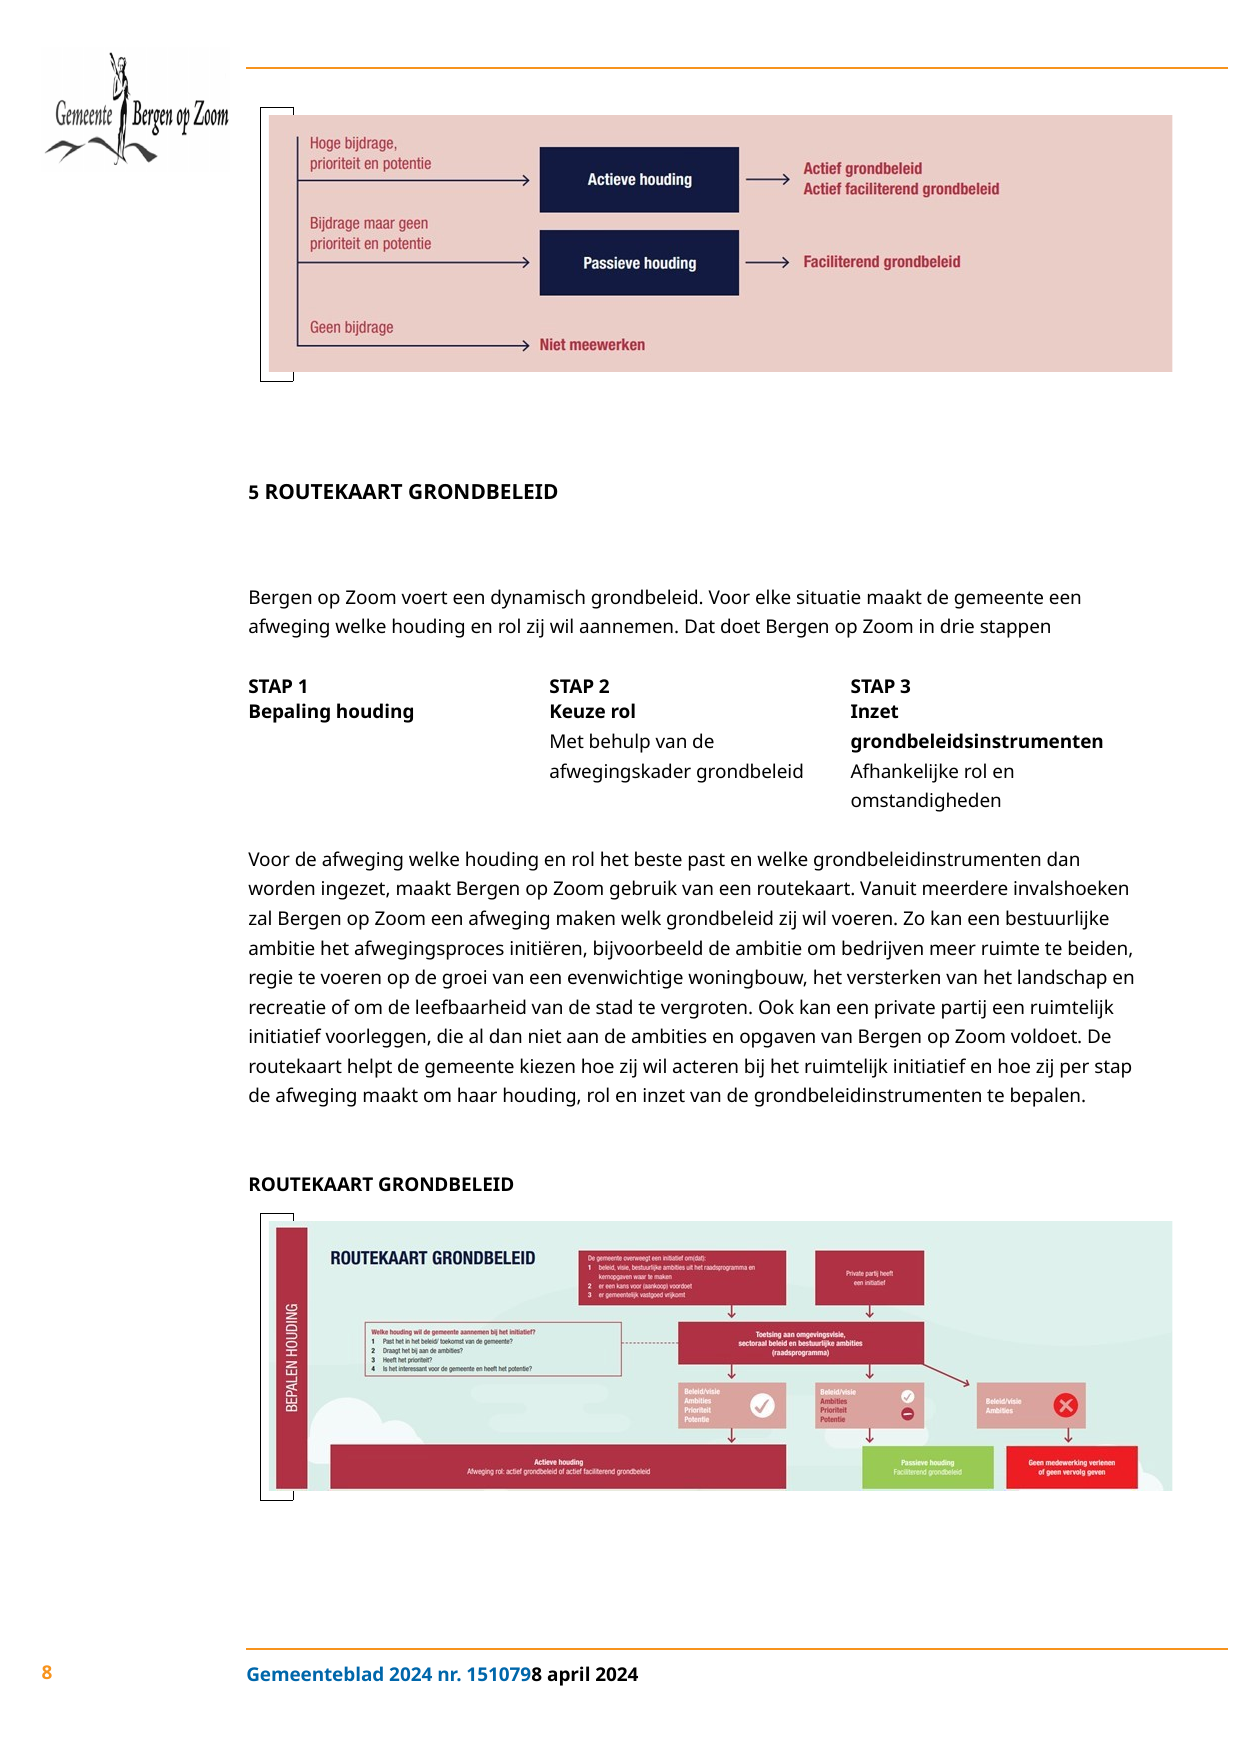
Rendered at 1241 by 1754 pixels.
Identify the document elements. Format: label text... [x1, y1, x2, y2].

table_cell Bepaling houding [248, 699, 549, 813]
picture [268, 115, 1173, 372]
table_header STAP 2 [549, 673, 850, 699]
text Bergen op Zoom voert een dynamisch grondbeleid. Voor elke situatie maakt de gemeente een afweging welke houding en rol zij wil aannemen. Dat doet Bergen op Zoom in drie stappen [248, 584, 1152, 639]
picture [268, 1221, 1173, 1491]
table_header STAP 3 [850, 673, 1152, 699]
text Voor de afweging welke houding en rol het beste past en welke grondbeleidinstrumenten dan worden ingezet, maakt Bergen op Zoom gebruik van een routekaart. Vanuit meerdere invalshoeken zal Bergen op Zoom een afweging maken welk grondbeleid zij wil voeren. Zo kan een bestuurlijke ambitie het afwegingsproces initiëren, bijvoorbeeld de ambitie om bedrijven meer ruimte te beiden, regie te voeren op de groei van een evenwichtige woningbouw, het versterken van het landschap en recreatie of om de leefbaarheid van de stad te vergroten. Ook kan een private partij een ruimtelijk initiatief voorleggen, die al dan niet aan de ambities en opgaven van Bergen op Zoom voldoet. De routekaart helpt de gemeente kiezen hoe zij wil acteren bij het ruimtelijk initiatief en hoe zij per stap de afweging maakt om haar houding, rol en inzet van de grondbeleidinstrumenten te bepalen. [248, 846, 1152, 1108]
table_cell Inzet grondbeleidsinstrumenten Afhankelijke rol en omstandigheden [850, 699, 1152, 813]
table_cell [261, 108, 293, 381]
table_cell [248, 95, 1152, 398]
picture [41, 47, 231, 172]
table_header STAP 1 [248, 673, 549, 699]
text 5 ROUTEKAART GRONDBELEID [248, 477, 1152, 505]
table_cell Keuze rol Met behulp van de afwegingskader grondbeleid [549, 699, 850, 813]
text ROUTEKAART GRONDBELEID [248, 1171, 1152, 1197]
